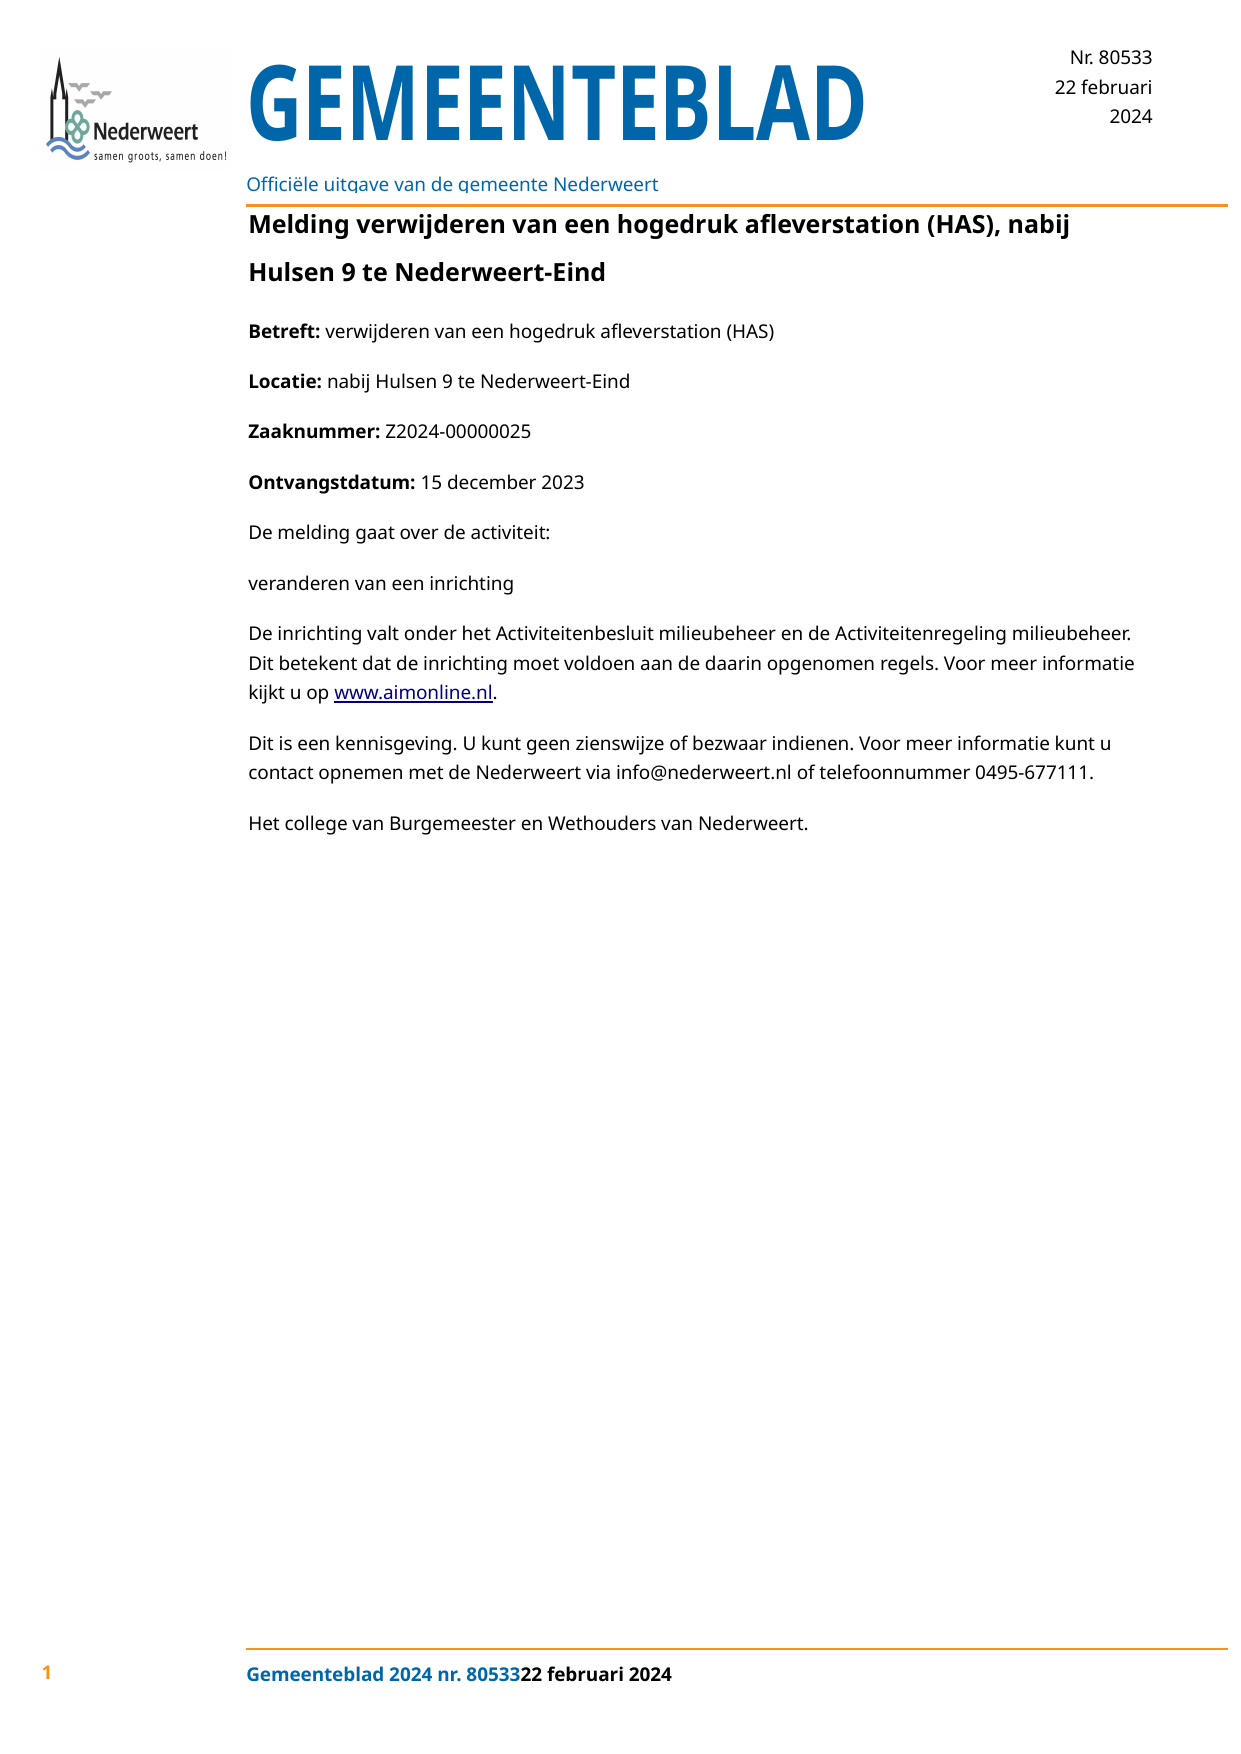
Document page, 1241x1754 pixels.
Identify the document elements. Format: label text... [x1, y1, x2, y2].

text Dit is een kennisgeving. U kunt geen zienswijze of bezwaar indienen. Voor meer informatie kunt u contact opnemen met de Nederweert via info@nederweert.nl of telefoonnummer 0495-677111. [248, 730, 1152, 785]
text Ontvangstdatum: 15 december 2023 [248, 469, 1152, 495]
text De inrichting valt onder het Activiteitenbesluit milieubeheer en de Activiteitenregeling milieubeheer. Dit betekent dat de inrichting moet voldoen aan de daarin opgenomen regels. Voor meer informatie kijkt u op www.aimonline.nl. [248, 620, 1152, 705]
text Betreft: verwijderen van een hogedruk afleverstation (HAS) [248, 318, 1152, 344]
text Het college van Burgemeester en Wethouders van Nederweert. [248, 810, 1152, 836]
picture [41, 47, 231, 172]
text veranderen van een inrichting [248, 570, 1152, 596]
text Locatie: nabij Hulsen 9 te Nederweert-Eind [248, 368, 1152, 394]
text Zaaknummer: Z2024-00000025 [248, 419, 1152, 444]
text Melding verwijderen van een hogedruk afleverstation (HAS), nabij Hulsen 9 te Nederweert-Eind [248, 207, 1152, 288]
text De melding gaat over de activiteit: [248, 519, 1152, 545]
